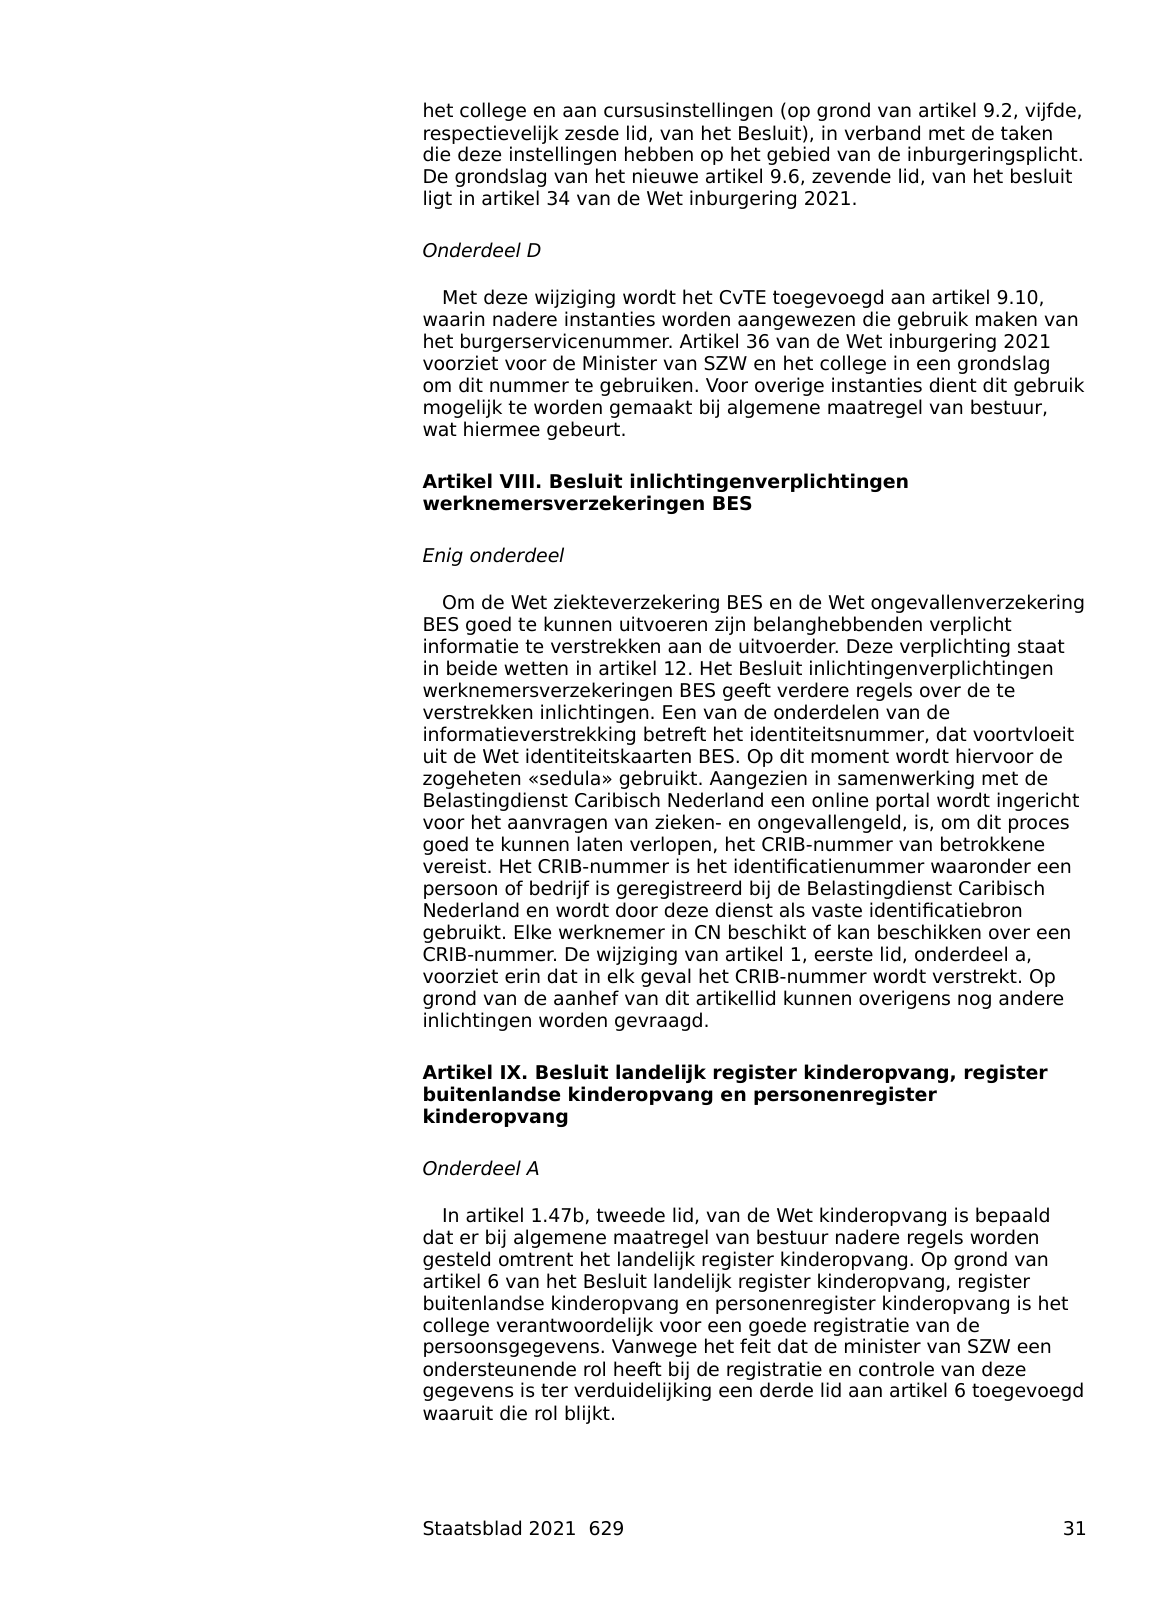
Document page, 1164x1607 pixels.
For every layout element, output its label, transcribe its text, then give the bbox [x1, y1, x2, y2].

subtitle Artikel IX. Besluit landelijk register kinderopvang, register buitenlandse kinderopvang en personenregister kinderopvang [422, 1062, 1087, 1128]
text Om de Wet ziekteverzekering BES en de Wet ongevallenverzekering BES goed te kunnen uitvoeren zijn belanghebbenden verplicht informatie te verstrekken aan de uitvoerder. Deze verplichting staat in beide wetten in artikel 12. Het Besluit inlichtingenverplichtingen werknemersverzekeringen BES geeft verdere regels over de te verstrekken inlichtingen. Een van de onderdelen van de informatieverstrekking betreft het identiteitsnummer, dat voortvloeit uit de Wet identiteitskaarten BES. Op dit moment wordt hiervoor de zogeheten «sedula» gebruikt. Aangezien in samenwerking met de Belastingdienst Caribisch Nederland een online portal wordt ingericht voor het aanvragen van zieken- en ongevallengeld, is, om dit proces goed te kunnen laten verlopen, het CRIB-nummer van betrokkene vereist. Het CRIB-nummer is het identificatienummer waaronder een persoon of bedrijf is geregistreerd bij de Belastingdienst Caribisch Nederland en wordt door deze dienst als vaste identificatiebron gebruikt. Elke werknemer in CN beschikt of kan beschikken over een CRIB-nummer. De wijziging van artikel 1, eerste lid, onderdeel a, voorziet erin dat in elk geval het CRIB-nummer wordt verstrekt. Op grond van de aanhef van dit artikellid kunnen overigens nog andere inlichtingen worden gevraagd. [422, 592, 1087, 1032]
text Met deze wijziging wordt het CvTE toegevoegd aan artikel 9.10, waarin nadere instanties worden aangewezen die gebruik maken van het burgerservicenummer. Artikel 36 van de Wet inburgering 2021 voorziet voor de Minister van SZW en het college in een grondslag om dit nummer te gebruiken. Voor overige instanties dient dit gebruik mogelijk te worden gemaakt bij algemene maatregel van bestuur, wat hiermee gebeurt. [422, 287, 1087, 441]
text In artikel 1.47b, tweede lid, van de Wet kinderopvang is bepaald dat er bij algemene maatregel van bestuur nadere regels worden gesteld omtrent het landelijk register kinderopvang. Op grond van artikel 6 van het Besluit landelijk register kinderopvang, register buitenlandse kinderopvang en personenregister kinderopvang is het college verantwoordelijk voor een goede registratie van de persoonsgegevens. Vanwege het feit dat de minister van SZW een ondersteunende rol heeft bij de registratie en controle van deze gegevens is ter verduidelijking een derde lid aan artikel 6 toegevoegd waaruit die rol blijkt. [422, 1204, 1087, 1424]
text het college en aan cursusinstellingen (op grond van artikel 9.2, vijfde, respectievelijk zesde lid, van het Besluit), in verband met de taken die deze instellingen hebben op het gebied van de inburgeringsplicht. De grondslag van het nieuwe artikel 9.6, zevende lid, van het besluit ligt in artikel 34 van de Wet inburgering 2021. [422, 100, 1087, 210]
subtitle Artikel VIII. Besluit inlichtingenverplichtingen werknemersverzekeringen BES [422, 471, 1087, 515]
subtitle Onderdeel A [422, 1158, 1087, 1179]
subtitle Enig onderdeel [422, 545, 1087, 567]
subtitle Onderdeel D [422, 240, 1087, 262]
